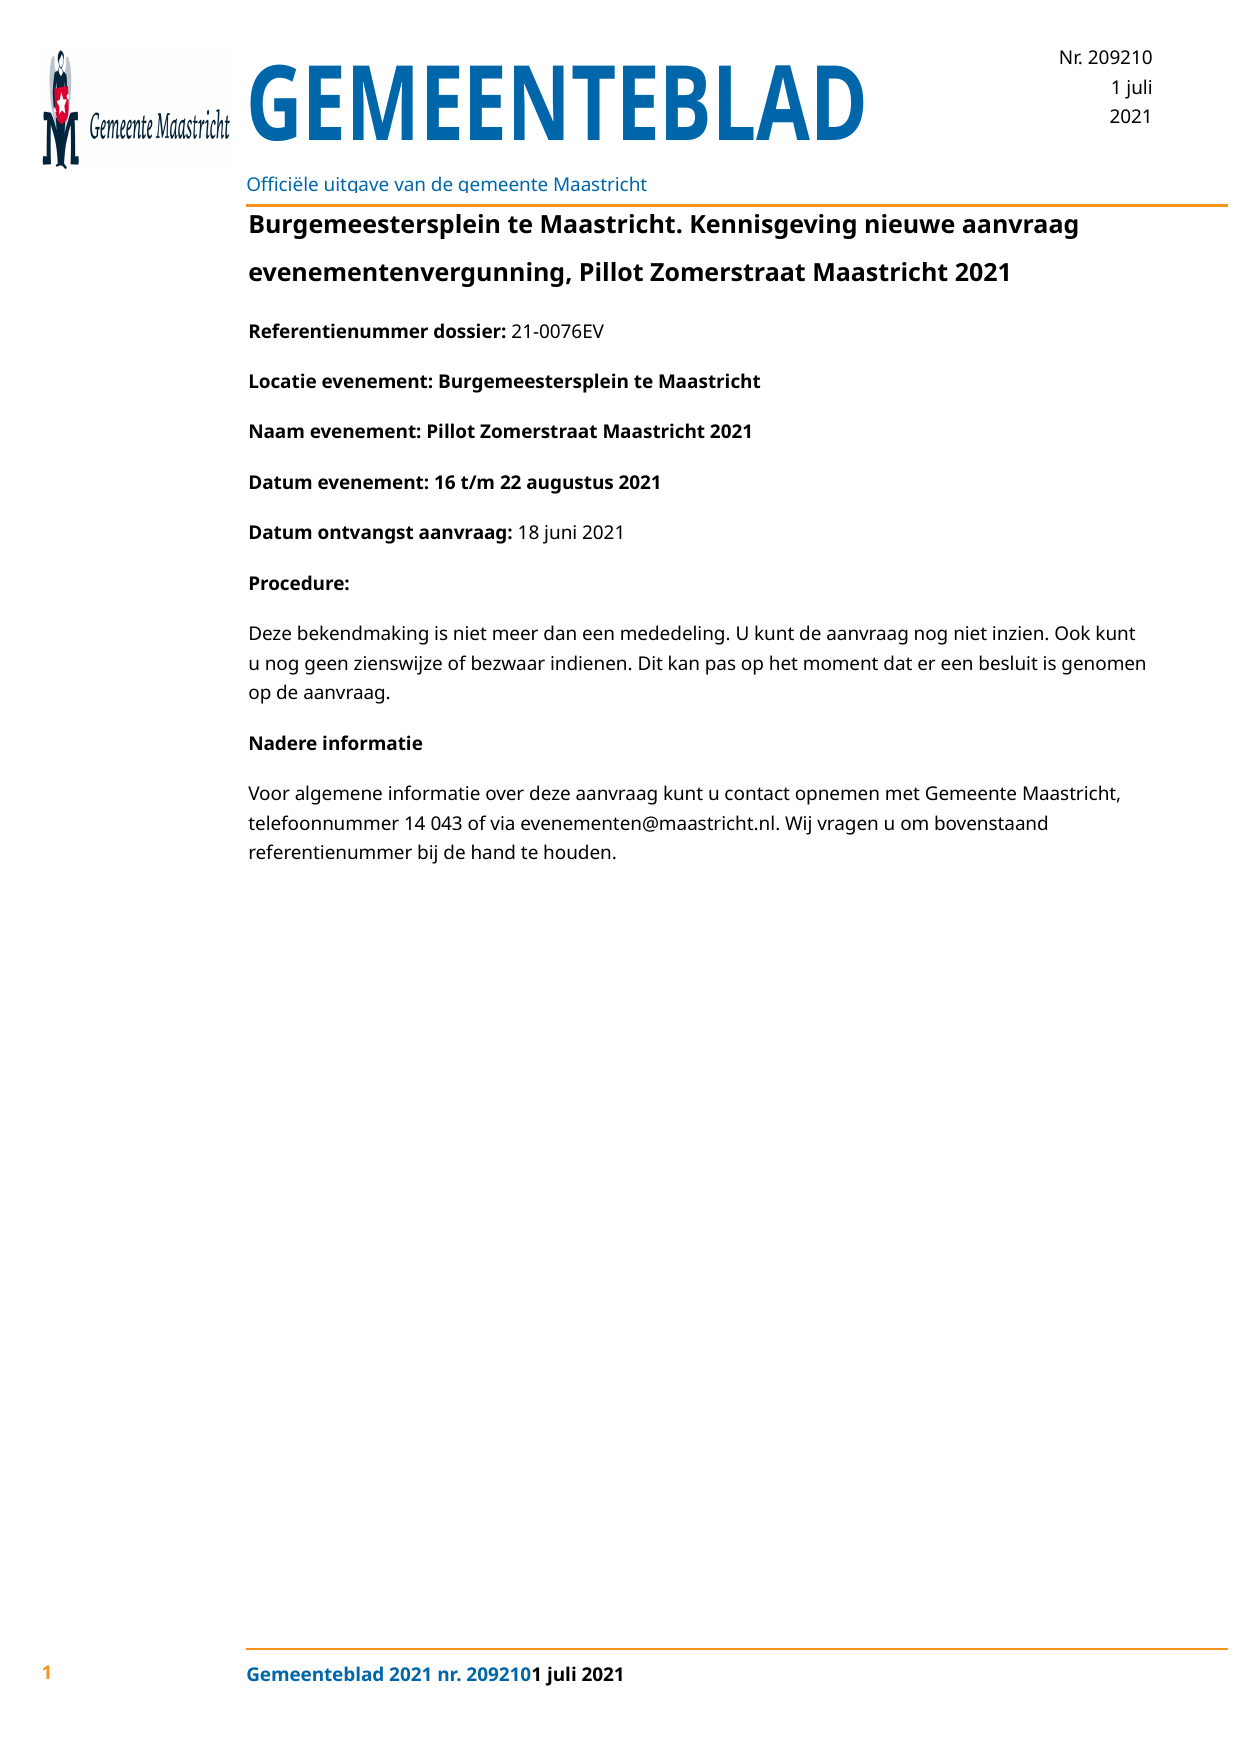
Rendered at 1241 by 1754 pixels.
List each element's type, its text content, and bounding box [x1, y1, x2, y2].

picture [41, 47, 231, 172]
text Locatie evenement: Burgemeestersplein te Maastricht [248, 368, 1152, 394]
text Datum ontvangst aanvraag: 18 juni 2021 [248, 519, 1152, 545]
text Datum evenement: 16 t/m 22 augustus 2021 [248, 469, 1152, 495]
text Deze bekendmaking is niet meer dan een mededeling. U kunt de aanvraag nog niet inzien. Ook kunt u nog geen zienswijze of bezwaar indienen. Dit kan pas op het moment dat er een besluit is genomen op de aanvraag. [248, 620, 1152, 705]
text Procedure: [248, 570, 1152, 596]
text Naam evenement: Pillot Zomerstraat Maastricht 2021 [248, 419, 1152, 444]
text Nadere informatie [248, 730, 1152, 756]
text Voor algemene informatie over deze aanvraag kunt u contact opnemen met Gemeente Maastricht, telefoonnummer 14 043 of via evenementen@maastricht.nl. Wij vragen u om bovenstaand referentienummer bij de hand te houden. [248, 780, 1152, 865]
text Burgemeestersplein te Maastricht. Kennisgeving nieuwe aanvraag evenementenvergunning, Pillot Zomerstraat Maastricht 2021 [248, 207, 1152, 288]
text Referentienummer dossier: 21-0076EV [248, 318, 1152, 344]
